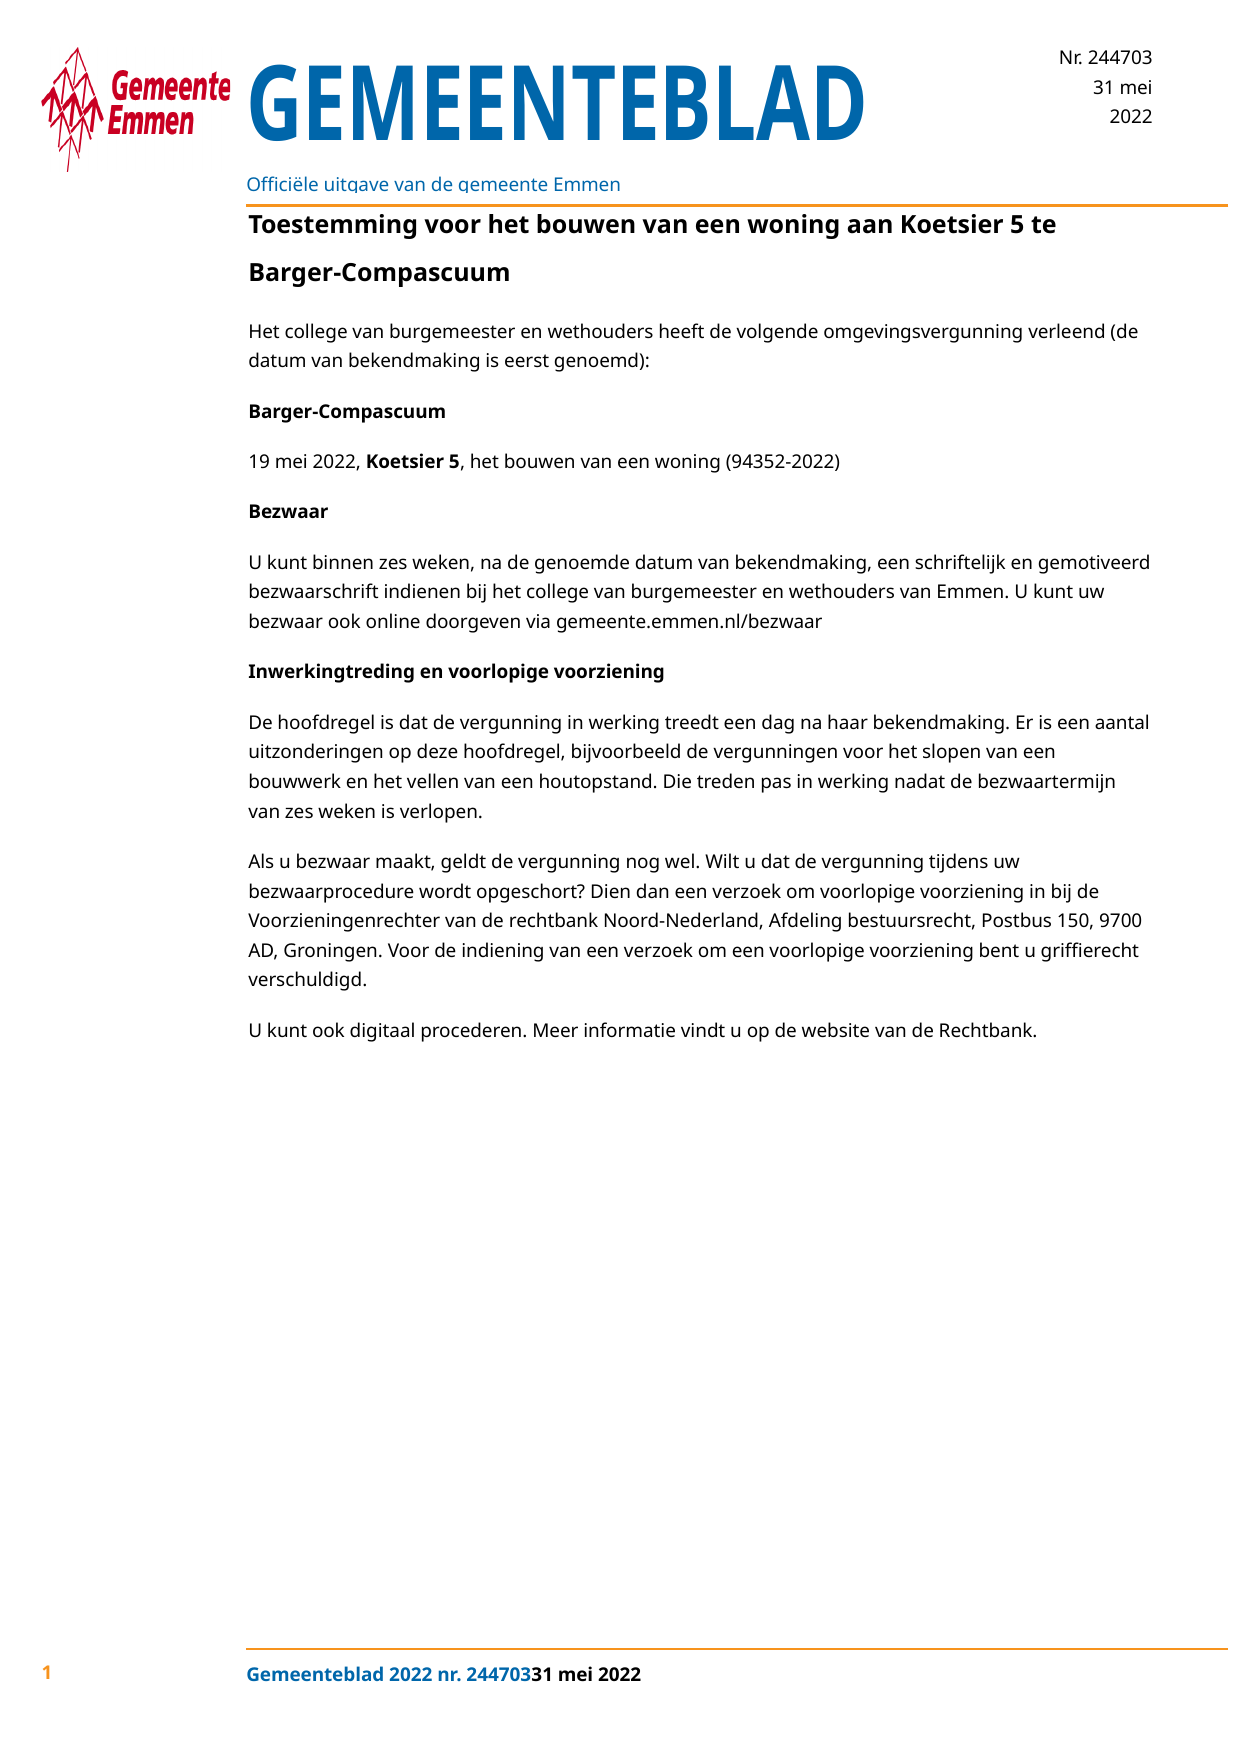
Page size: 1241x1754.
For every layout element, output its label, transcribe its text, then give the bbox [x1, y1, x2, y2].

text U kunt binnen zes weken, na de genoemde datum van bekendmaking, een schriftelijk en gemotiveerd bezwaarschrift indienen bij het college van burgemeester en wethouders van Emmen. U kunt uw bezwaar ook online doorgeven via gemeente.emmen.nl/bezwaar [248, 549, 1152, 634]
text Barger-Compascuum [248, 398, 1152, 424]
text Inwerkingtreding en voorlopige voorziening [248, 659, 1152, 684]
text De hoofdregel is dat de vergunning in werking treedt een dag na haar bekendmaking. Er is een aantal uitzonderingen op deze hoofdregel, bijvoorbeeld de vergunningen voor het slopen van een bouwwerk en het vellen van een houtopstand. Die treden pas in werking nadat de bezwaartermijn van zes weken is verlopen. [248, 709, 1152, 824]
text Bezwaar [248, 499, 1152, 524]
text Het college van burgemeester en wethouders heeft de volgende omgevingsvergunning verleend (de datum van bekendmaking is eerst genoemd): [248, 318, 1152, 373]
text Als u bezwaar maakt, geldt de vergunning nog wel. Wilt u dat de vergunning tijdens uw bezwaarprocedure wordt opgeschort? Dien dan een verzoek om voorlopige voorziening in bij de Voorzieningenrechter van de rechtbank Noord-Nederland, Afdeling bestuursrecht, Postbus 150, 9700 AD, Groningen. Voor de indiening van een verzoek om een voorlopige voorziening bent u griffierecht verschuldigd. [248, 848, 1152, 992]
text 19 mei 2022, Koetsier 5, het bouwen van een woning (94352-2022) [248, 448, 1152, 474]
text U kunt ook digitaal procederen. Meer informatie vindt u op de website van de Rechtbank. [248, 1017, 1152, 1043]
text Toestemming voor het bouwen van een woning aan Koetsier 5 te Barger-Compascuum [248, 207, 1152, 288]
picture [41, 47, 231, 172]
